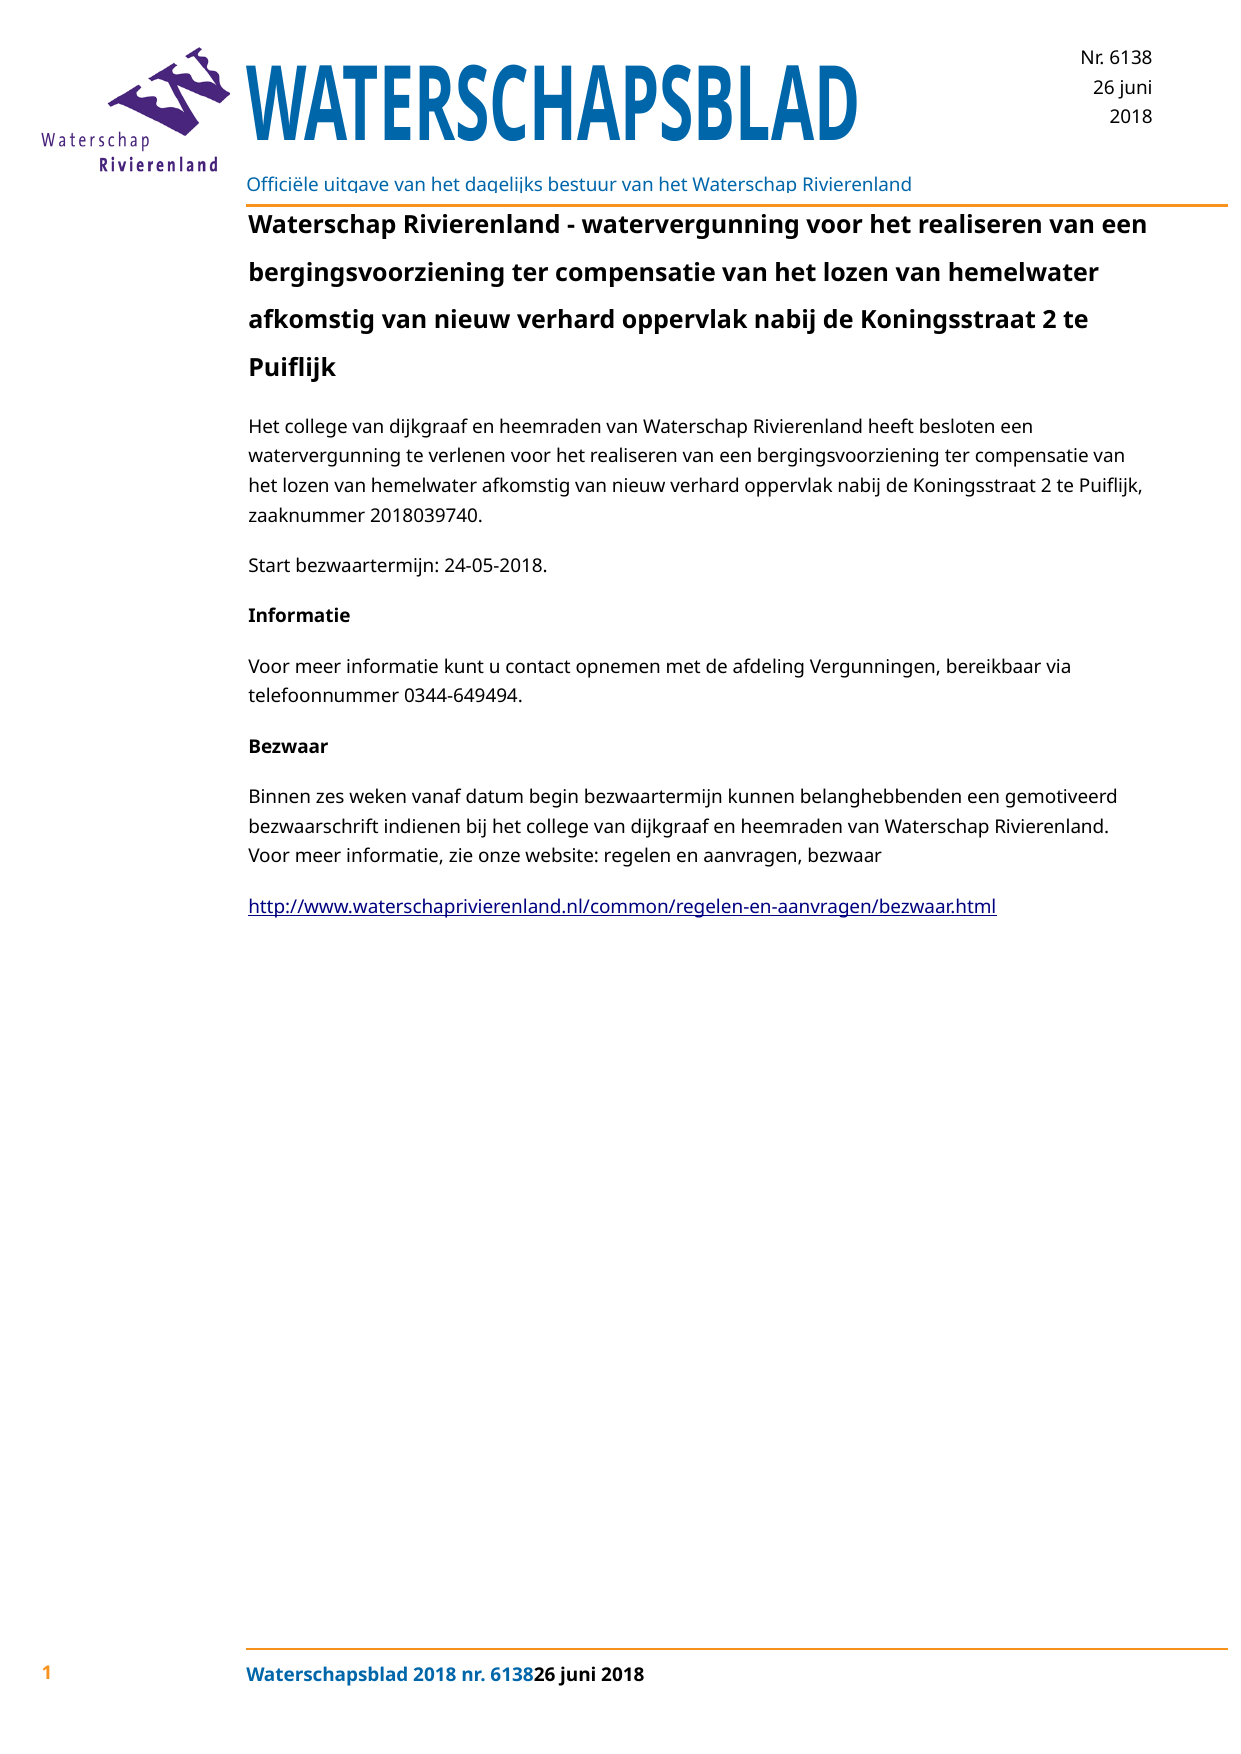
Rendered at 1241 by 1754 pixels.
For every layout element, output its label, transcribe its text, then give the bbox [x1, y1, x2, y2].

text http://www.waterschaprivierenland.nl/common/regelen-en-aanvragen/bezwaar.html [248, 893, 1152, 919]
picture [41, 47, 231, 172]
text Voor meer informatie kunt u contact opnemen met de afdeling Vergunningen, bereikbaar via telefoonnummer 0344-649494. [248, 653, 1152, 708]
text Informatie [248, 603, 1152, 628]
text Binnen zes weken vanaf datum begin bezwaartermijn kunnen belanghebbenden een gemotiveerd bezwaarschrift indienen bij het college van dijkgraaf en heemraden van Waterschap Rivierenland. Voor meer informatie, zie onze website: regelen en aanvragen, bezwaar [248, 783, 1152, 868]
text Het college van dijkgraaf en heemraden van Waterschap Rivierenland heeft besloten een watervergunning te verlenen voor het realiseren van een bergingsvoorziening ter compensatie van het lozen van hemelwater afkomstig van nieuw verhard oppervlak nabij de Koningsstraat 2 te Puiflijk, zaaknummer 2018039740. [248, 413, 1152, 528]
text Bezwaar [248, 733, 1152, 759]
text Start bezwaartermijn: 24-05-2018. [248, 552, 1152, 578]
text Waterschap Rivierenland - watervergunning voor het realiseren van een bergingsvoorziening ter compensatie van het lozen van hemelwater afkomstig van nieuw verhard oppervlak nabij de Koningsstraat 2 te Puiflijk [248, 207, 1152, 384]
